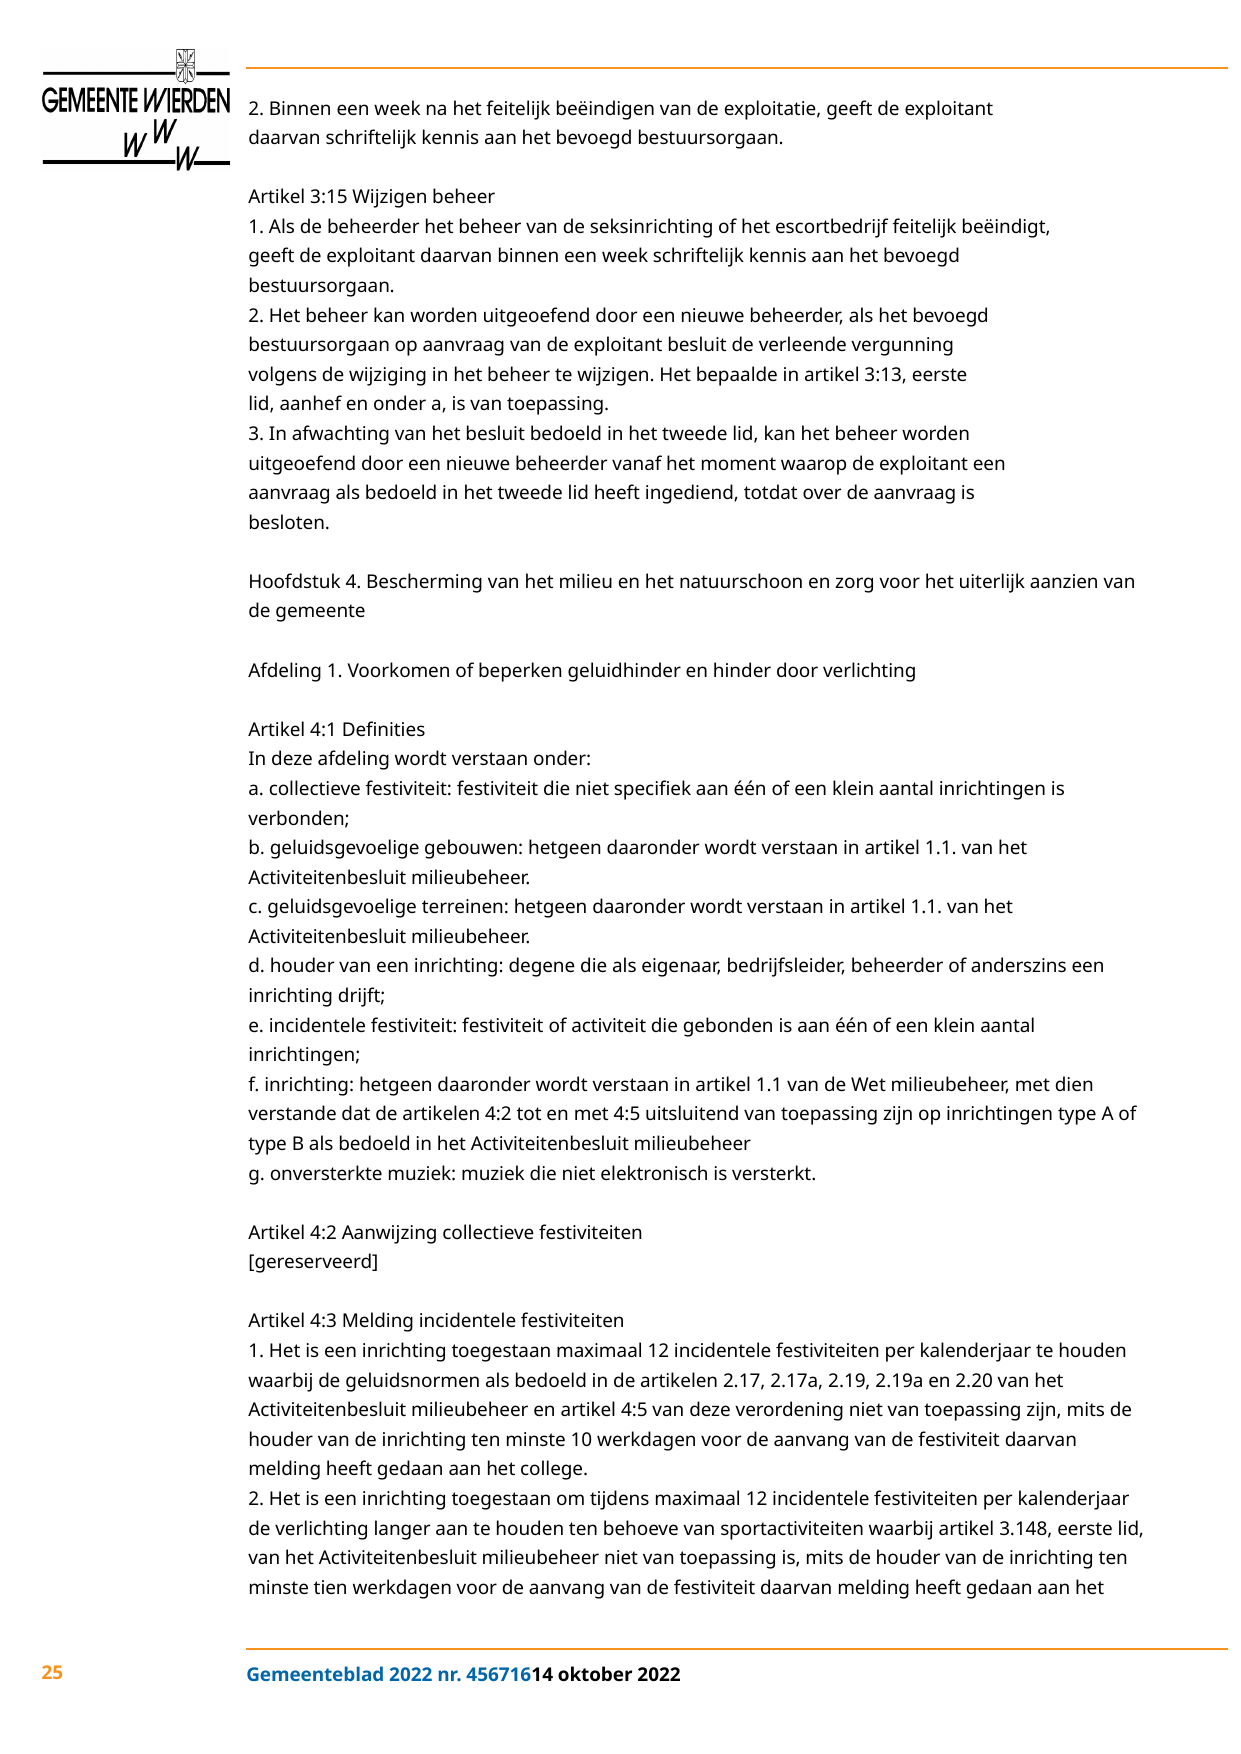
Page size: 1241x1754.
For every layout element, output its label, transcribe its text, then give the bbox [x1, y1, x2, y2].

text Artikel 3:15 Wijzigen beheer [248, 183, 1152, 209]
text daarvan schriftelijk kennis aan het bevoegd bestuursorgaan. [248, 124, 1152, 150]
picture [41, 47, 231, 172]
text [gereserveerd] [248, 1248, 1152, 1274]
text uitgeoefend door een nieuwe beheerder vanaf het moment waarop de exploitant een [248, 450, 1152, 476]
text 1. Het is een inrichting toegestaan maximaal 12 incidentele festiviteiten per kalenderjaar te houden waarbij de geluidsnormen als bedoeld in de artikelen 2.17, 2.17a, 2.19, 2.19a en 2.20 van het Activiteitenbesluit milieubeheer en artikel 4:5 van deze verordening niet van toepassing zijn, mits de houder van de inrichting ten minste 10 werkdagen voor de aanvang van de festiviteit daarvan melding heeft gedaan aan het college. [248, 1337, 1152, 1481]
text g. onversterkte muziek: muziek die niet elektronisch is versterkt. [248, 1160, 1152, 1186]
text lid, aanhef en onder a, is van toepassing. [248, 391, 1152, 416]
text besloten. [248, 509, 1152, 535]
text aanvraag als bedoeld in het tweede lid heeft ingediend, totdat over de aanvraag is [248, 479, 1152, 505]
text Artikel 4:1 Definities [248, 716, 1152, 742]
text geeft de exploitant daarvan binnen een week schriftelijk kennis aan het bevoegd [248, 243, 1152, 268]
text In deze afdeling wordt verstaan onder: [248, 746, 1152, 771]
text 3. In afwachting van het besluit bedoeld in het tweede lid, kan het beheer worden [248, 420, 1152, 446]
text b. geluidsgevoelige gebouwen: hetgeen daaronder wordt verstaan in artikel 1.1. van het Activiteitenbesluit milieubeheer. [248, 834, 1152, 890]
text bestuursorgaan. [248, 272, 1152, 298]
text f. inrichting: hetgeen daaronder wordt verstaan in artikel 1.1 van de Wet milieubeheer, met dien verstande dat de artikelen 4:2 tot en met 4:5 uitsluitend van toepassing zijn op inrichtingen type A of type B als bedoeld in het Activiteitenbesluit milieubeheer [248, 1071, 1152, 1156]
text Artikel 4:3 Melding incidentele festiviteiten [248, 1308, 1152, 1333]
text 2. Binnen een week na het feitelijk beëindigen van de exploitatie, geeft de exploitant [248, 95, 1152, 121]
text bestuursorgaan op aanvraag van de exploitant besluit de verleende vergunning [248, 331, 1152, 357]
text 2. Het is een inrichting toegestaan om tijdens maximaal 12 incidentele festiviteiten per kalenderjaar de verlichting langer aan te houden ten behoeve van sportactiviteiten waarbij artikel 3.148, eerste lid, van het Activiteitenbesluit milieubeheer niet van toepassing is, mits de houder van de inrichting ten minste tien werkdagen voor de aanvang van de festiviteit daarvan melding heeft gedaan aan het [248, 1485, 1152, 1600]
text Hoofdstuk 4. Bescherming van het milieu en het natuurschoon en zorg voor het uiterlijk aanzien van de gemeente [248, 568, 1152, 623]
text c. geluidsgevoelige terreinen: hetgeen daaronder wordt verstaan in artikel 1.1. van het Activiteitenbesluit milieubeheer. [248, 893, 1152, 949]
text Artikel 4:2 Aanwijzing collectieve festiviteiten [248, 1219, 1152, 1245]
text 2. Het beheer kan worden uitgeoefend door een nieuwe beheerder, als het bevoegd [248, 302, 1152, 328]
text a. collectieve festiviteit: festiviteit die niet specifiek aan één of een klein aantal inrichtingen is verbonden; [248, 775, 1152, 831]
text 1. Als de beheerder het beheer van de seksinrichting of het escortbedrijf feitelijk beëindigt, [248, 213, 1152, 239]
text Afdeling 1. Voorkomen of beperken geluidhinder en hinder door verlichting [248, 657, 1152, 683]
text volgens de wijziging in het beheer te wijzigen. Het bepaalde in artikel 3:13, eerste [248, 361, 1152, 387]
text e. incidentele festiviteit: festiviteit of activiteit die gebonden is aan één of een klein aantal inrichtingen; [248, 1012, 1152, 1067]
text d. houder van een inrichting: degene die als eigenaar, bedrijfsleider, beheerder of anderszins een inrichting drijft; [248, 953, 1152, 1008]
